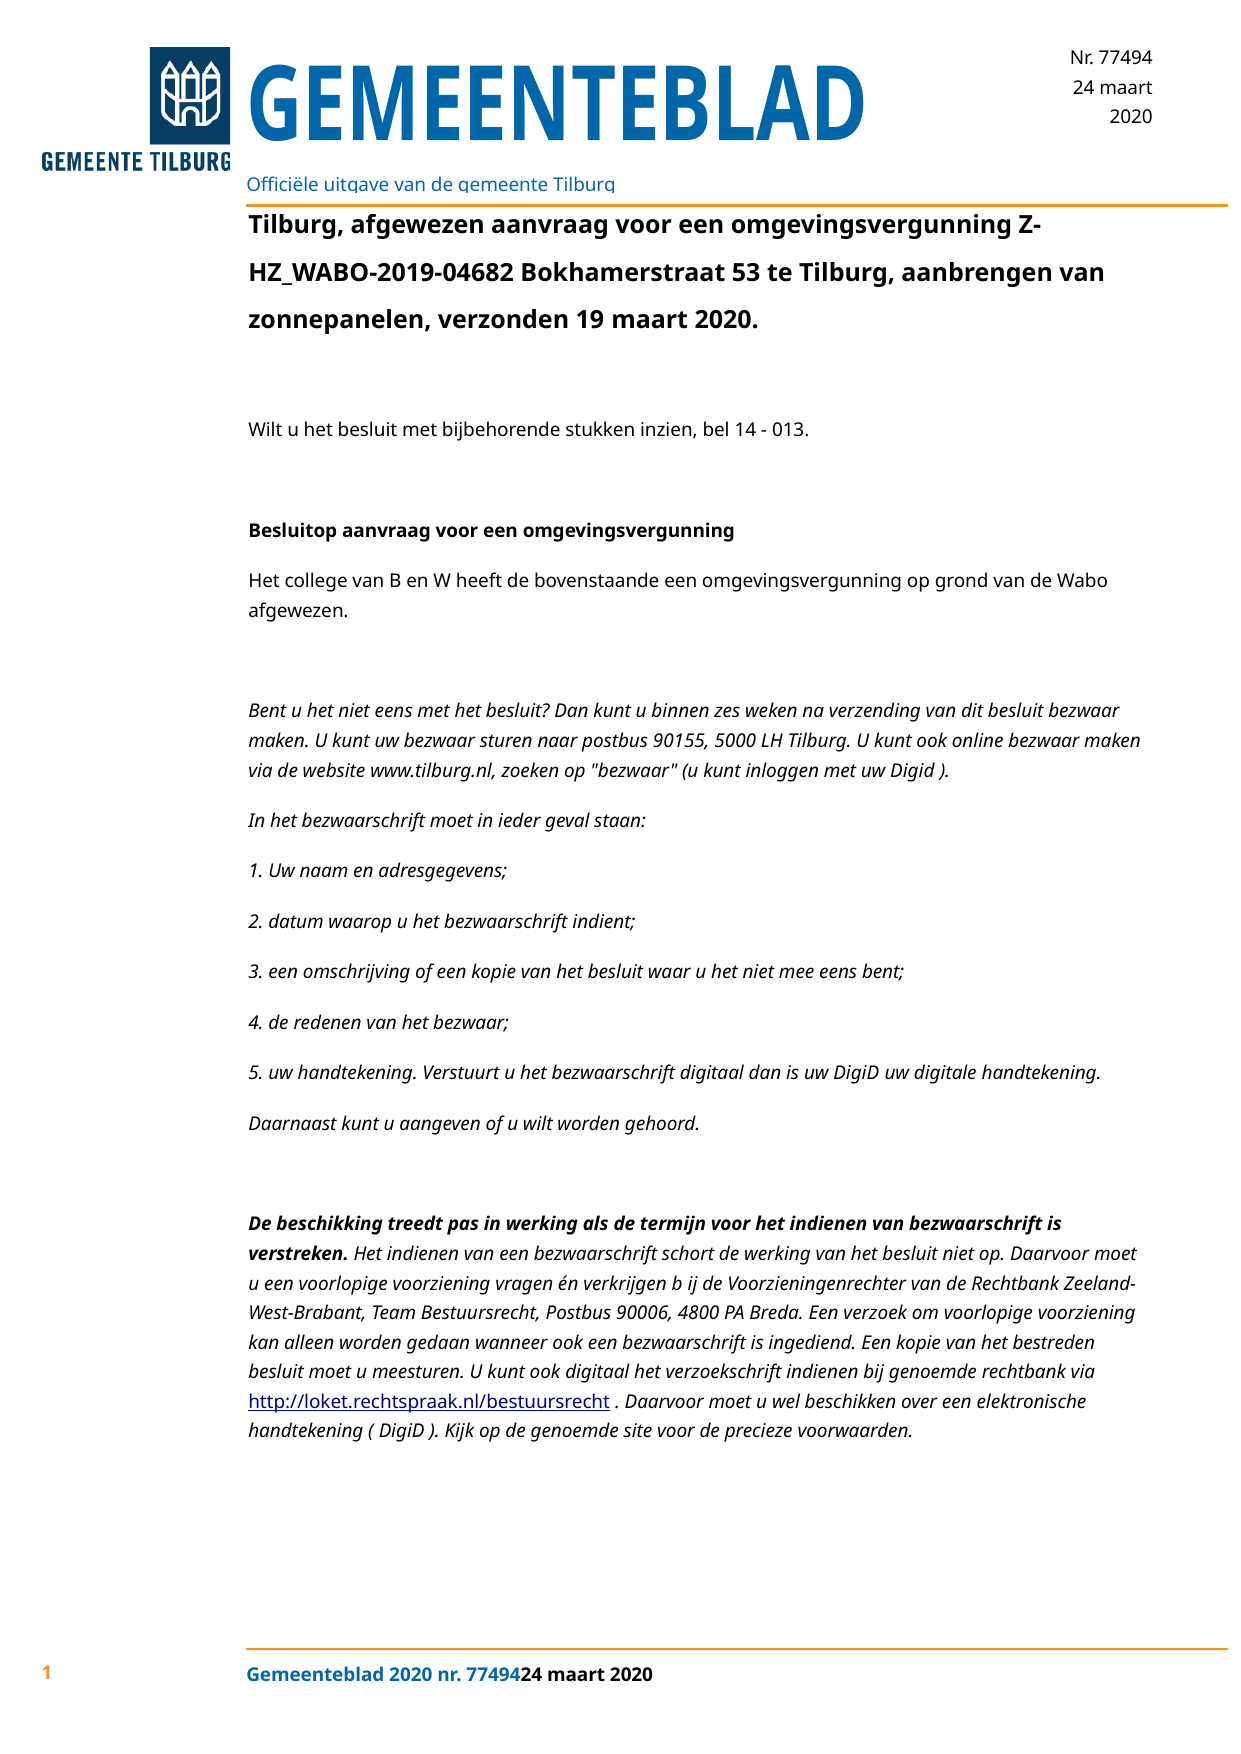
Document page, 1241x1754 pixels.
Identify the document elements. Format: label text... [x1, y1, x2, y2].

text Het college van B en W heeft de bovenstaande een omgevingsvergunning op grond van de Wabo afgewezen. [248, 567, 1152, 622]
text De beschikking treedt pas in werking als de termijn voor het indienen van bezwaarschrift is verstreken. Het indienen van een bezwaarschrift schort de werking van het besluit niet op. Daarvoor moet u een voorlopige voorziening vragen én verkrijgen b ij de Voorzieningenrechter van de Rechtbank Zeeland-West-Brabant, Team Bestuursrecht, Postbus 90006, 4800 PA Breda. Een verzoek om voorlopige voorziening kan alleen worden gedaan wanneer ook een bezwaarschrift is ingediend. Een kopie van het bestreden besluit moet u meesturen. U kunt ook digitaal het verzoekschrift indienen bij genoemde rechtbank via http://loket.rechtspraak.nl/bestuursrecht . Daarvoor moet u wel beschikken over een elektronische handtekening ( DigiD ). Kijk op de genoemde site voor de precieze voorwaarden. [248, 1211, 1152, 1443]
text 1. Uw naam en adresgegevens; [248, 858, 1152, 883]
text 2. datum waarop u het bezwaarschrift indient; [248, 908, 1152, 934]
text Wilt u het besluit met bijbehorende stukken inzien, bel 14 - 013. [248, 416, 1152, 442]
text 4. de redenen van het bezwaar; [248, 1009, 1152, 1034]
text Besluitop aanvraag voor een omgevingsvergunning [248, 517, 1152, 542]
text Daarnaast kunt u aangeven of u wilt worden gehoord. [248, 1110, 1152, 1135]
text 5. uw handtekening. Verstuurt u het bezwaarschrift digitaal dan is uw DigiD uw digitale handtekening. [248, 1059, 1152, 1085]
text Bent u het niet eens met het besluit? Dan kunt u binnen zes weken na verzending van dit besluit bezwaar maken. U kunt uw bezwaar sturen naar postbus 90155, 5000 LH Tilburg. U kunt ook online bezwaar maken via de website www.tilburg.nl, zoeken op "bezwaar" (u kunt inloggen met uw Digid ). [248, 698, 1152, 782]
text Tilburg, afgewezen aanvraag voor een omgevingsvergunning Z-HZ_WABO-2019-04682 Bokhamerstraat 53 te Tilburg, aanbrengen van zonnepanelen, verzonden 19 maart 2020. [248, 207, 1152, 336]
text 3. een omschrijving of een kopie van het besluit waar u het niet mee eens bent; [248, 958, 1152, 984]
text In het bezwaarschrift moet in ieder geval staan: [248, 807, 1152, 833]
picture [41, 47, 231, 172]
